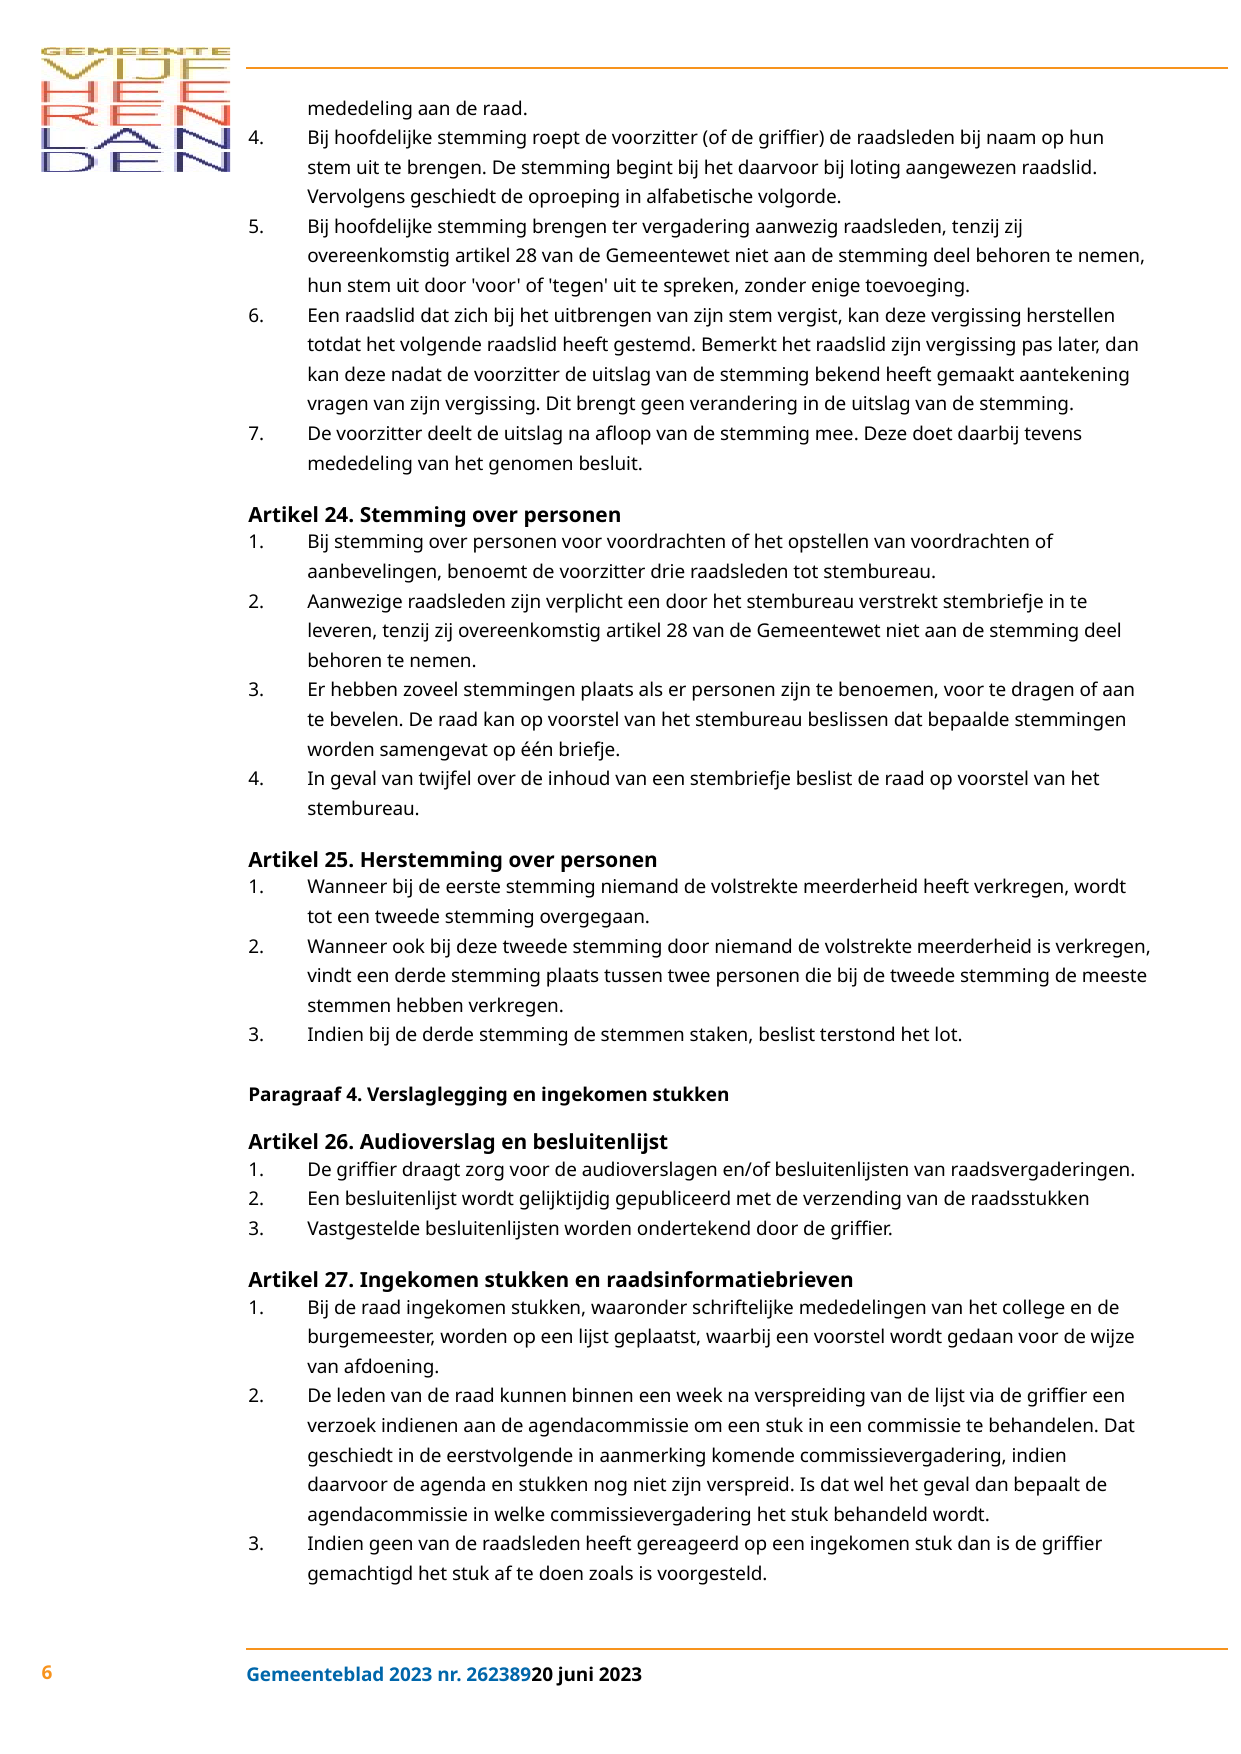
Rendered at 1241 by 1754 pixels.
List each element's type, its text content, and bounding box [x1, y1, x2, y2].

list De leden van de raad kunnen binnen een week na verspreiding van de lijst via de griffier een verzoek indienen aan de agendacommissie om een stuk in een commissie te behandelen. Dat geschiedt in de eerstvolgende in aanmerking komende commissievergadering, indien daarvoor de agenda en stukken nog niet zijn verspreid. Is dat wel het geval dan bepaalt de agendacommissie in welke commissievergadering het stuk behandeld wordt. [248, 1383, 1152, 1527]
list Bij hoofdelijke stemming roept de voorzitter (of de griffier) de raadsleden bij naam op hun stem uit te brengen. De stemming begint bij het daarvoor bij loting aangewezen raadslid. Vervolgens geschiedt de oproeping in alfabetische volgorde. [248, 124, 1152, 209]
list In geval van twijfel over de inhoud van een stembriefje beslist de raad op voorstel van het stembureau. [248, 765, 1152, 821]
text Artikel 24. Stemming over personen [248, 500, 1152, 529]
list Aanwezige raadsleden zijn verplicht een door het stembureau verstrekt stembriefje in te leveren, tenzij zij overeenkomstig artikel 28 van de Gemeentewet niet aan de stemming deel behoren te nemen. [248, 588, 1152, 673]
list Vastgestelde besluitenlijsten worden ondertekend door de griffier. [248, 1215, 1152, 1241]
picture [41, 47, 231, 172]
list Wanneer ook bij deze tweede stemming door niemand de volstrekte meerderheid is verkregen, vindt een derde stemming plaats tussen twee personen die bij de tweede stemming de meeste stemmen hebben verkregen. [248, 933, 1152, 1018]
text Artikel 27. Ingekomen stukken en raadsinformatiebrieven [248, 1265, 1152, 1294]
list Een raadslid dat zich bij het uitbrengen van zijn stem vergist, kan deze vergissing herstellen totdat het volgende raadslid heeft gestemd. Bemerkt het raadslid zijn vergissing pas later, dan kan deze nadat de voorzitter de uitslag van de stemming bekend heeft gemaakt aantekening vragen van zijn vergissing. Dit brengt geen verandering in de uitslag van de stemming. [248, 302, 1152, 416]
list mededeling aan de raad. [248, 95, 1152, 121]
list Er hebben zoveel stemmingen plaats als er personen zijn te benoemen, voor te dragen of aan te bevelen. De raad kan op voorstel van het stembureau beslissen dat bepaalde stemmingen worden samengevat op één briefje. [248, 677, 1152, 761]
list Een besluitenlijst wordt gelijktijdig gepubliceerd met de verzending van de raadsstukken [248, 1185, 1152, 1211]
text Artikel 25. Herstemming over personen [248, 845, 1152, 874]
list Bij hoofdelijke stemming brengen ter vergadering aanwezig raadsleden, tenzij zij overeenkomstig artikel 28 van de Gemeentewet niet aan de stemming deel behoren te nemen, hun stem uit door 'voor' of 'tegen' uit te spreken, zonder enige toevoeging. [248, 213, 1152, 298]
list Bij de raad ingekomen stukken, waaronder schriftelijke mededelingen van het college en de burgemeester, worden op een lijst geplaatst, waarbij een voorstel wordt gedaan voor de wijze van afdoening. [248, 1294, 1152, 1379]
list Indien geen van de raadsleden heeft gereageerd op een ingekomen stuk dan is de griffier gemachtigd het stuk af te doen zoals is voorgesteld. [248, 1531, 1152, 1586]
list Wanneer bij de eerste stemming niemand de volstrekte meerderheid heeft verkregen, wordt tot een tweede stemming overgegaan. [248, 874, 1152, 929]
text Artikel 26. Audioverslag en besluitenlijst [248, 1127, 1152, 1156]
list Indien bij de derde stemming de stemmen staken, beslist terstond het lot. [248, 1022, 1152, 1047]
text Paragraaf 4. Verslaglegging en ingekomen stukken [248, 1081, 1152, 1107]
list De voorzitter deelt de uitslag na afloop van de stemming mee. Deze doet daarbij tevens mededeling van het genomen besluit. [248, 420, 1152, 476]
list De griffier draagt zorg voor de audioverslagen en/of besluitenlijsten van raadsvergaderingen. [248, 1156, 1152, 1182]
list Bij stemming over personen voor voordrachten of het opstellen van voordrachten of aanbevelingen, benoemt de voorzitter drie raadsleden tot stembureau. [248, 529, 1152, 584]
